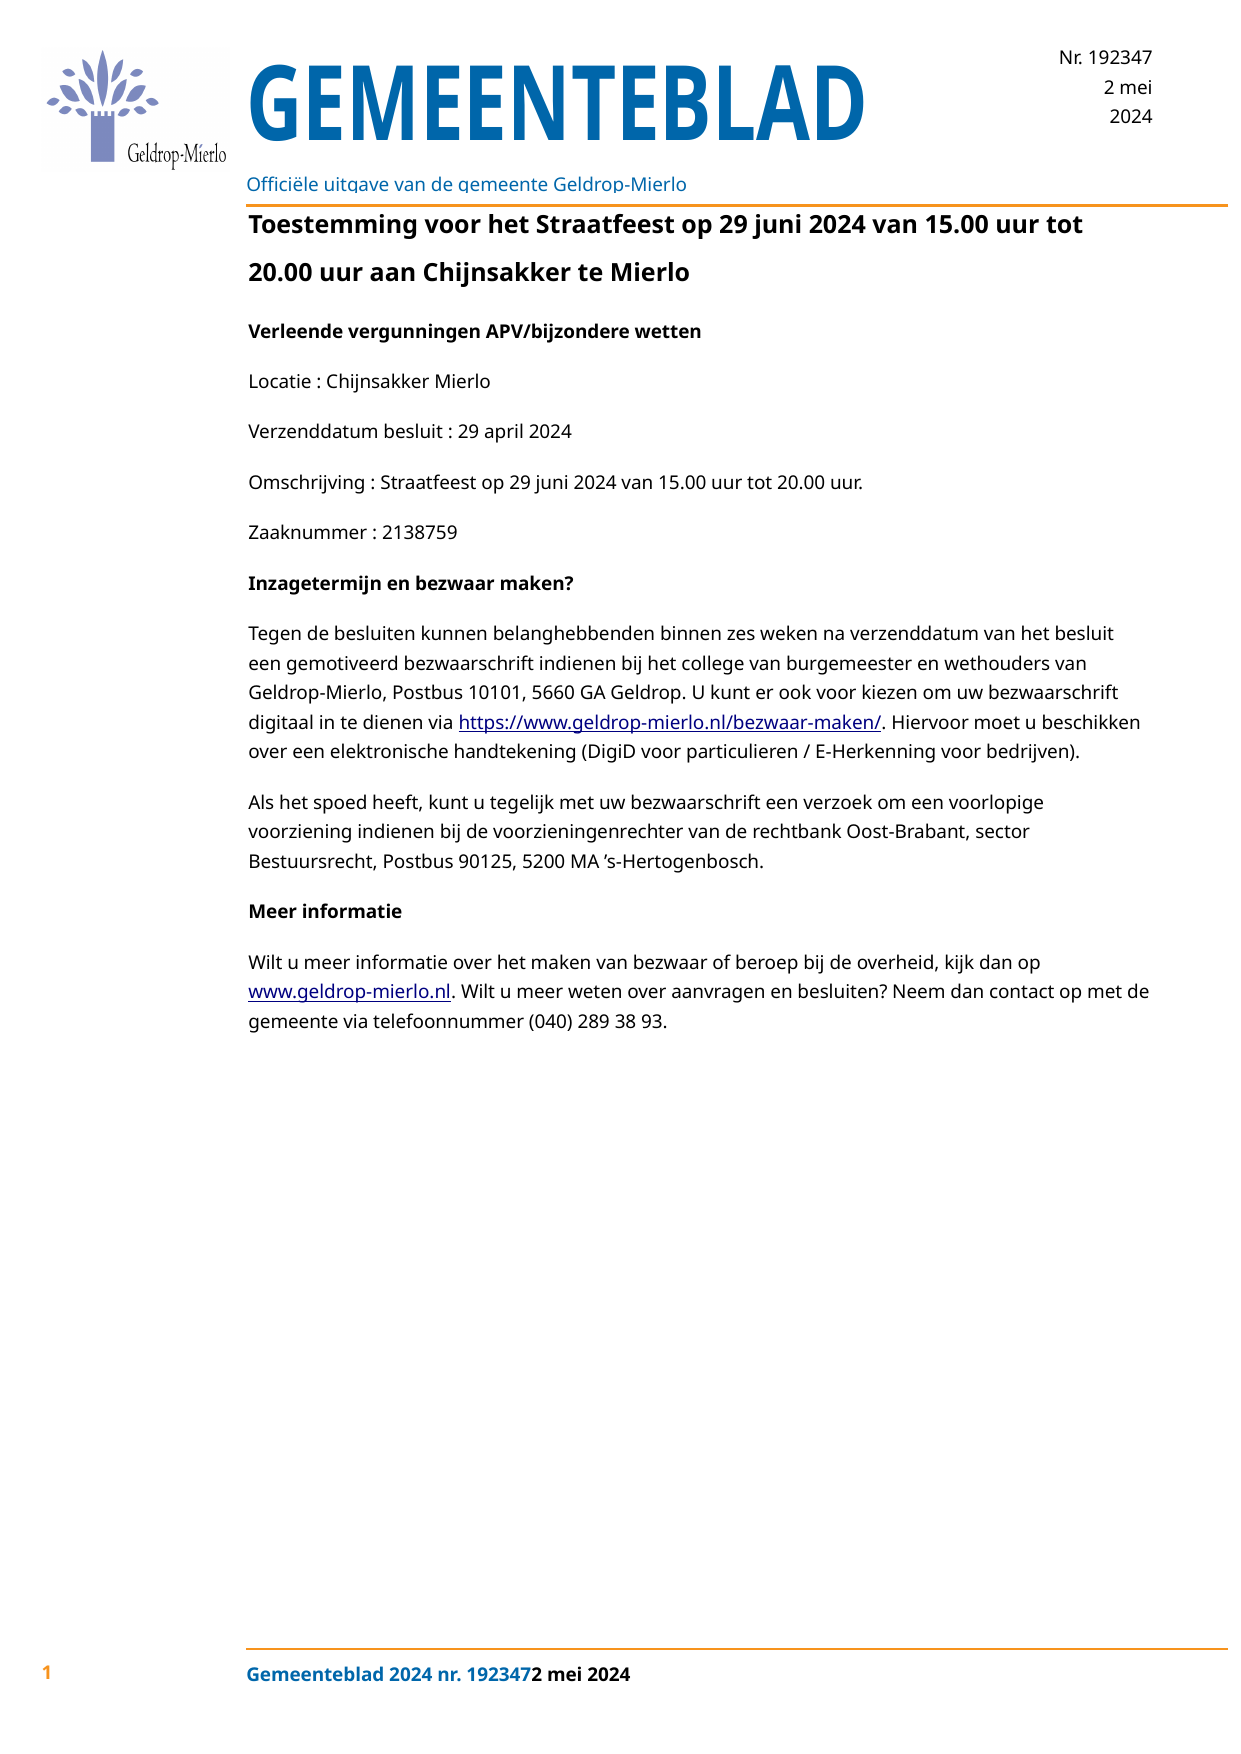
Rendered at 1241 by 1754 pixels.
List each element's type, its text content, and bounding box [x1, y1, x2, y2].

text Verzenddatum besluit : 29 april 2024 [248, 419, 1152, 444]
text Als het spoed heeft, kunt u tegelijk met uw bezwaarschrift een verzoek om een voorlopige voorziening indienen bij de voorzieningenrechter van de rechtbank Oost-Brabant, sector Bestuursrecht, Postbus 90125, 5200 MA ’s-Hertogenbosch. [248, 789, 1152, 874]
text Inzagetermijn en bezwaar maken? [248, 570, 1152, 596]
text Zaaknummer : 2138759 [248, 519, 1152, 545]
text Locatie : Chijnsakker Mierlo [248, 368, 1152, 394]
text Verleende vergunningen APV/bijzondere wetten [248, 318, 1152, 344]
text Toestemming voor het Straatfeest op 29 juni 2024 van 15.00 uur tot 20.00 uur aan Chijnsakker te Mierlo [248, 207, 1152, 288]
text Tegen de besluiten kunnen belanghebbenden binnen zes weken na verzenddatum van het besluit een gemotiveerd bezwaarschrift indienen bij het college van burgemeester en wethouders van Geldrop-Mierlo, Postbus 10101, 5660 GA Geldrop. U kunt er ook voor kiezen om uw bezwaarschrift digitaal in te dienen via https://www.geldrop-mierlo.nl/bezwaar-maken/. Hiervoor moet u beschikken over een elektronische handtekening (DigiD voor particulieren / E-Herkenning voor bedrijven). [248, 620, 1152, 764]
picture [41, 47, 231, 172]
text Wilt u meer informatie over het maken van bezwaar of beroep bij de overheid, kijk dan op www.geldrop-mierlo.nl. Wilt u meer weten over aanvragen en besluiten? Neem dan contact op met de gemeente via telefoonnummer (040) 289 38 93. [248, 949, 1152, 1034]
text Meer informatie [248, 899, 1152, 924]
text Omschrijving : Straatfeest op 29 juni 2024 van 15.00 uur tot 20.00 uur. [248, 469, 1152, 495]
